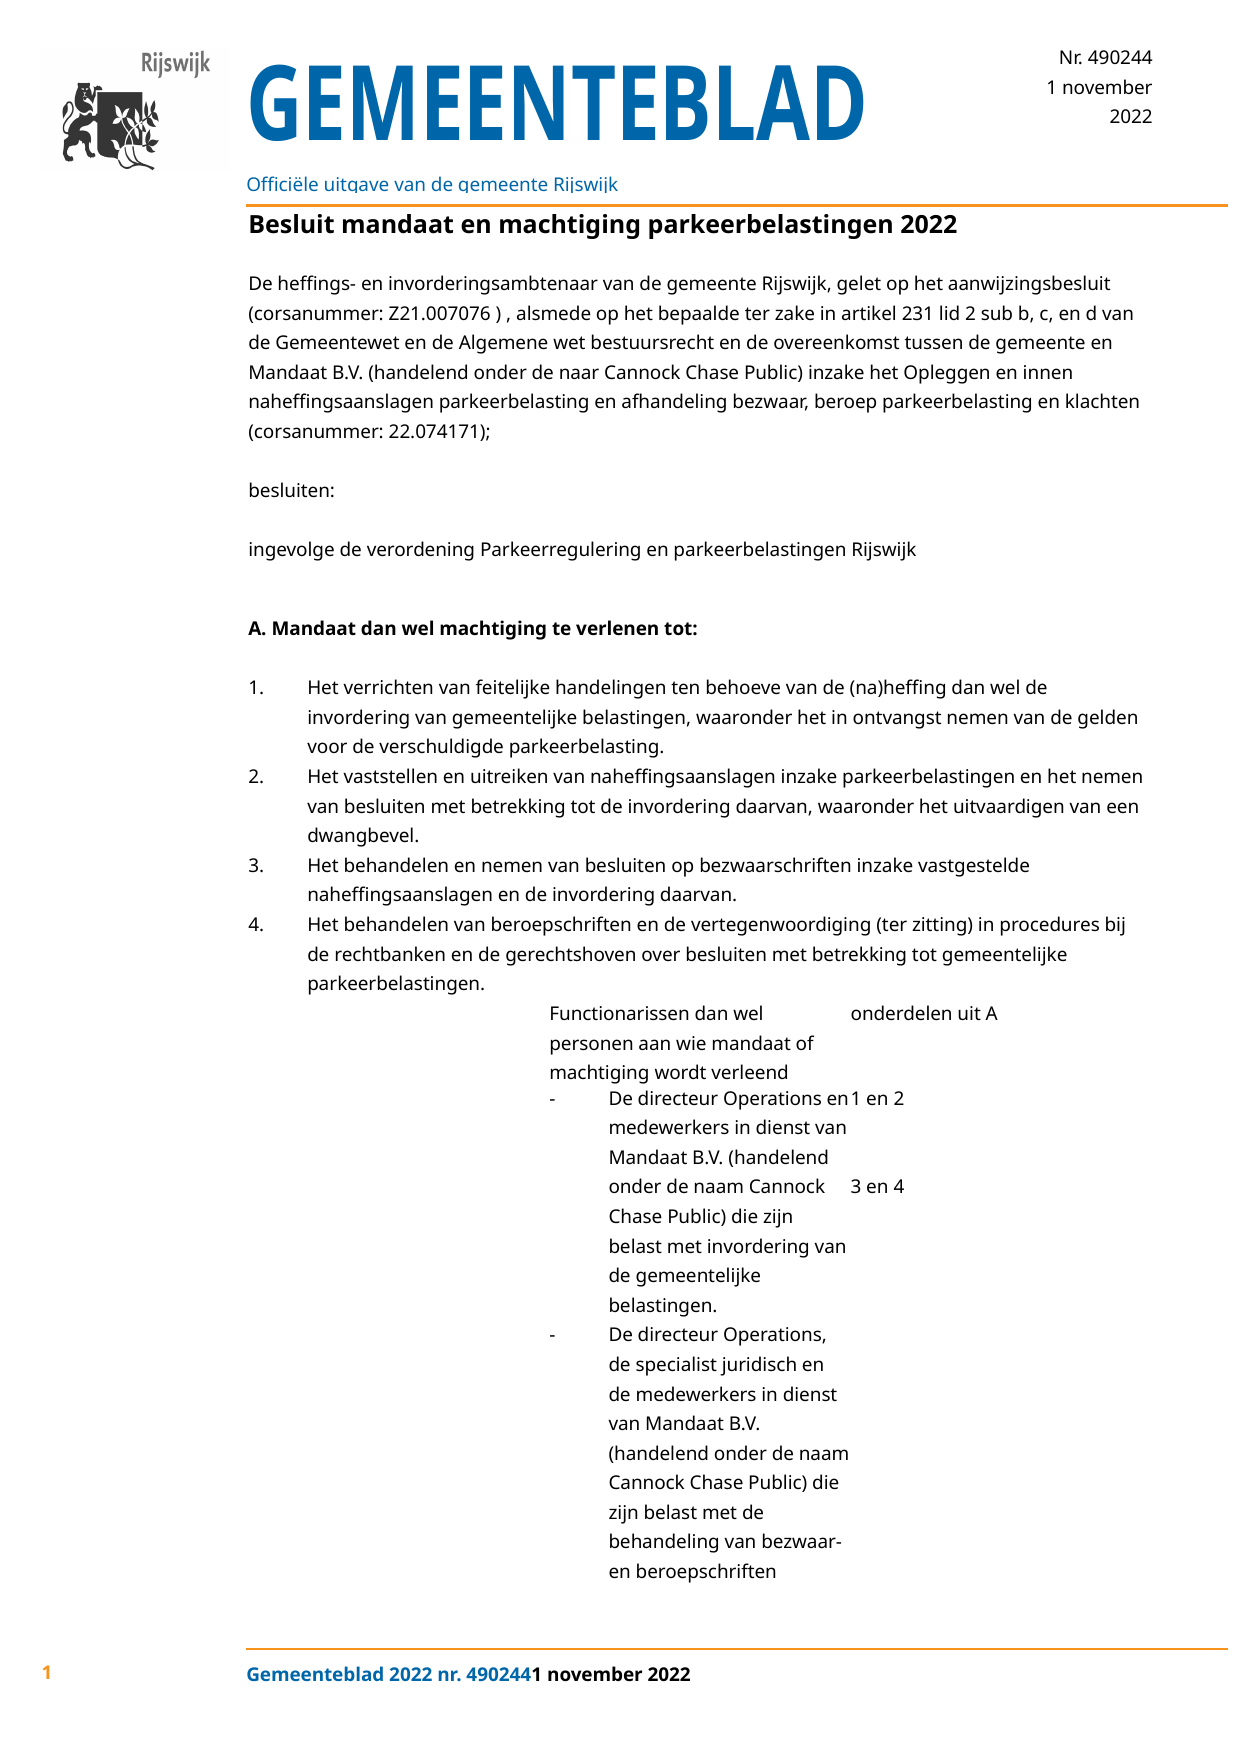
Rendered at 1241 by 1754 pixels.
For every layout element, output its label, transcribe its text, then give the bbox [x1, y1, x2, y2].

table_header [248, 1000, 549, 1085]
table_cell 1 en 2 3 en 4 [850, 1085, 1152, 1584]
list Het verrichten van feitelijke handelingen ten behoeve van de (na)heffing dan wel de invordering van gemeentelijke belastingen, waaronder het in ontvangst nemen van de gelden voor de verschuldigde parkeerbelasting. [248, 674, 1152, 759]
list Het behandelen van beroepschriften en de vertegenwoordiging (ter zitting) in procedures bij de rechtbanken en de gerechtshoven over besluiten met betrekking tot gemeentelijke parkeerbelastingen. [248, 911, 1152, 996]
table_header onderdelen uit A [850, 1000, 1152, 1085]
picture [41, 47, 231, 172]
text besluiten: [248, 477, 1152, 503]
text Besluit mandaat en machtiging parkeerbelastingen 2022 [248, 207, 1152, 241]
text ingevolge de verordening Parkeerregulering en parkeerbelastingen Rijswijk [248, 537, 1152, 562]
table_cell De directeur Operations en medewerkers in dienst van Mandaat B.V. (handelend onder de naam Cannock Chase Public) die zijn belast met invordering van de gemeentelijke belastingen. De directeur Operations, de specialist juridisch en de medewerkers in dienst van Mandaat B.V. (handelend onder de naam Cannock Chase Public) die zijn belast met de behandeling van bezwaar- en beroepschriften [549, 1085, 850, 1584]
table_header Functionarissen dan wel personen aan wie mandaat of machtiging wordt verleend [549, 1000, 850, 1085]
list Het behandelen en nemen van besluiten op bezwaarschriften inzake vastgestelde naheffingsaanslagen en de invordering daarvan. [248, 852, 1152, 907]
text De heffings- en invorderingsambtenaar van de gemeente Rijswijk, gelet op het aanwijzingsbesluit (corsanummer: Z21.007076 ) , alsmede op het bepaalde ter zake in artikel 231 lid 2 sub b, c, en d van de Gemeentewet en de Algemene wet bestuursrecht en de overeenkomst tussen de gemeente en Mandaat B.V. (handelend onder de naar Cannock Chase Public) inzake het Opleggen en innen naheffingsaanslagen parkeerbelasting en afhandeling bezwaar, beroep parkeerbelasting en klachten (corsanummer: 22.074171); [248, 270, 1152, 444]
text A. Mandaat dan wel machtiging te verlenen tot: [248, 615, 1152, 641]
table_cell [248, 1085, 549, 1584]
list Het vaststellen en uitreiken van naheffingsaanslagen inzake parkeerbelastingen en het nemen van besluiten met betrekking tot de invordering daarvan, waaronder het uitvaardigen van een dwangbevel. [248, 763, 1152, 848]
